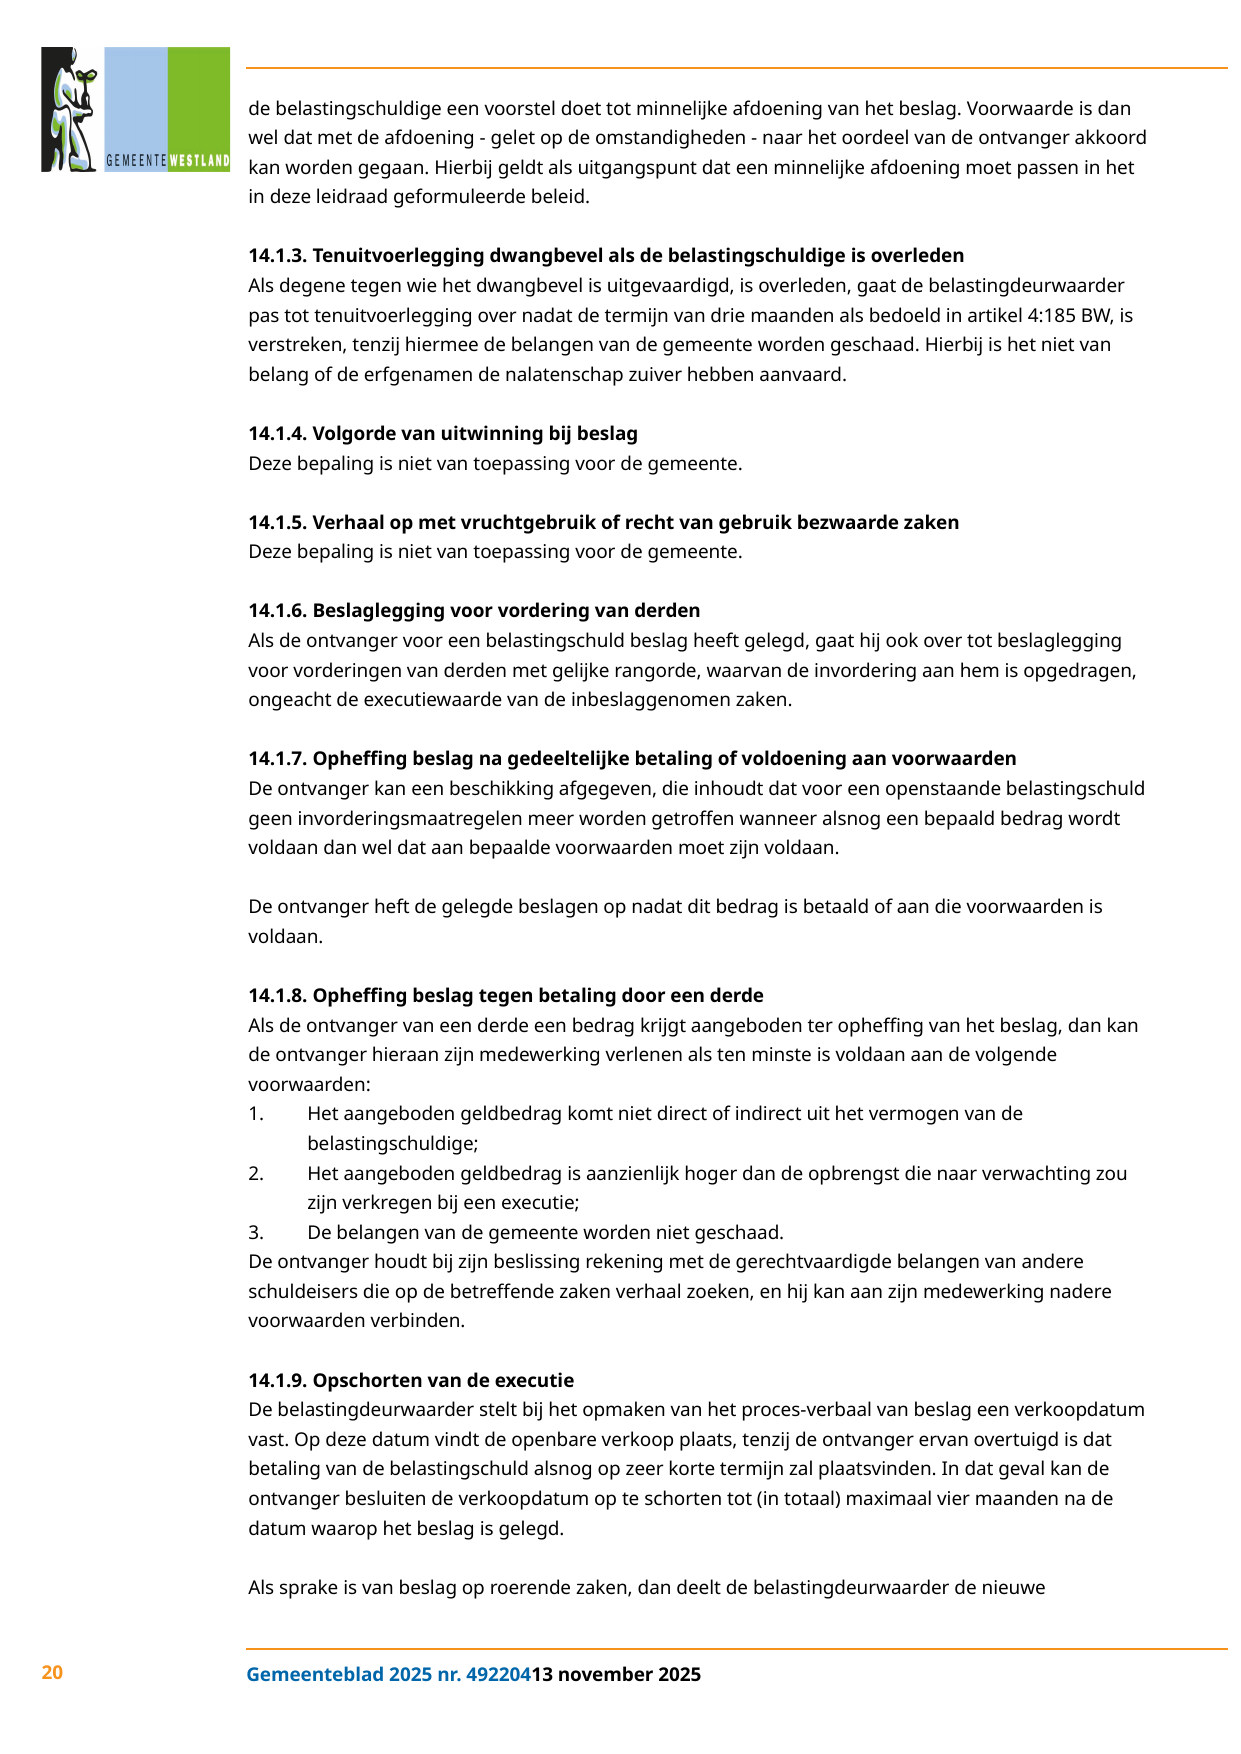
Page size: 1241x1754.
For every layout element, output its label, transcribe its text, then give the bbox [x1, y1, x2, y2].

list De belangen van de gemeente worden niet geschaad. [248, 1219, 1152, 1245]
text 14.1.5. Verhaal op met vruchtgebruik of recht van gebruik bezwaarde zaken [248, 509, 1152, 535]
text De ontvanger kan een beschikking afgegeven, die inhoudt dat voor een openstaande belastingschuld geen invorderingsmaatregelen meer worden getroffen wanneer alsnog een bepaald bedrag wordt voldaan dan wel dat aan bepaalde voorwaarden moet zijn voldaan. [248, 775, 1152, 860]
text 14.1.9. Opschorten van de executie [248, 1367, 1152, 1393]
text De ontvanger houdt bij zijn beslissing rekening met de gerechtvaardigde belangen van andere schuldeisers die op de betreffende zaken verhaal zoeken, en hij kan aan zijn medewerking nadere voorwaarden verbinden. [248, 1248, 1152, 1333]
list Het aangeboden geldbedrag komt niet direct of indirect uit het vermogen van de belastingschuldige; [248, 1101, 1152, 1156]
text Deze bepaling is niet van toepassing voor de gemeente. [248, 450, 1152, 476]
text 14.1.8. Opheffing beslag tegen betaling door een derde [248, 982, 1152, 1008]
text 14.1.7. Opheffing beslag na gedeeltelijke betaling of voldoening aan voorwaarden [248, 746, 1152, 771]
list Het aangeboden geldbedrag is aanzienlijk hoger dan de opbrengst die naar verwachting zou zijn verkregen bij een executie; [248, 1160, 1152, 1215]
text de belastingschuldige een voorstel doet tot minnelijke afdoening van het beslag. Voorwaarde is dan wel dat met de afdoening - gelet op de omstandigheden - naar het oordeel van de ontvanger akkoord kan worden gegaan. Hierbij geldt als uitgangspunt dat een minnelijke afdoening moet passen in het in deze leidraad geformuleerde beleid. [248, 95, 1152, 209]
text 14.1.3. Tenuitvoerlegging dwangbevel als de belastingschuldige is overleden [248, 243, 1152, 268]
text Als sprake is van beslag op roerende zaken, dan deelt de belastingdeurwaarder de nieuwe [248, 1574, 1152, 1600]
text Als de ontvanger van een derde een bedrag krijgt aangeboden ter opheffing van het beslag, dan kan de ontvanger hieraan zijn medewerking verlenen als ten minste is voldaan aan de volgende voorwaarden: [248, 1012, 1152, 1097]
text De ontvanger heft de gelegde beslagen op nadat dit bedrag is betaald of aan die voorwaarden is voldaan. [248, 893, 1152, 949]
picture [41, 47, 231, 172]
text 14.1.6. Beslaglegging voor vordering van derden [248, 598, 1152, 623]
text 14.1.4. Volgorde van uitwinning bij beslag [248, 420, 1152, 446]
text De belastingdeurwaarder stelt bij het opmaken van het proces-verbaal van beslag een verkoopdatum vast. Op deze datum vindt de openbare verkoop plaats, tenzij de ontvanger ervan overtuigd is dat betaling van de belastingschuld alsnog op zeer korte termijn zal plaatsvinden. In dat geval kan de ontvanger besluiten de verkoopdatum op te schorten tot (in totaal) maximaal vier maanden na de datum waarop het beslag is gelegd. [248, 1396, 1152, 1541]
text Als degene tegen wie het dwangbevel is uitgevaardigd, is overleden, gaat de belastingdeurwaarder pas tot tenuitvoerlegging over nadat de termijn van drie maanden als bedoeld in artikel 4:185 BW, is verstreken, tenzij hiermee de belangen van de gemeente worden geschaad. Hierbij is het niet van belang of de erfgenamen de nalatenschap zuiver hebben aanvaard. [248, 272, 1152, 387]
text Deze bepaling is niet van toepassing voor de gemeente. [248, 538, 1152, 564]
text Als de ontvanger voor een belastingschuld beslag heeft gelegd, gaat hij ook over tot beslaglegging voor vorderingen van derden met gelijke rangorde, waarvan de invordering aan hem is opgedragen, ongeacht de executiewaarde van de inbeslaggenomen zaken. [248, 627, 1152, 712]
